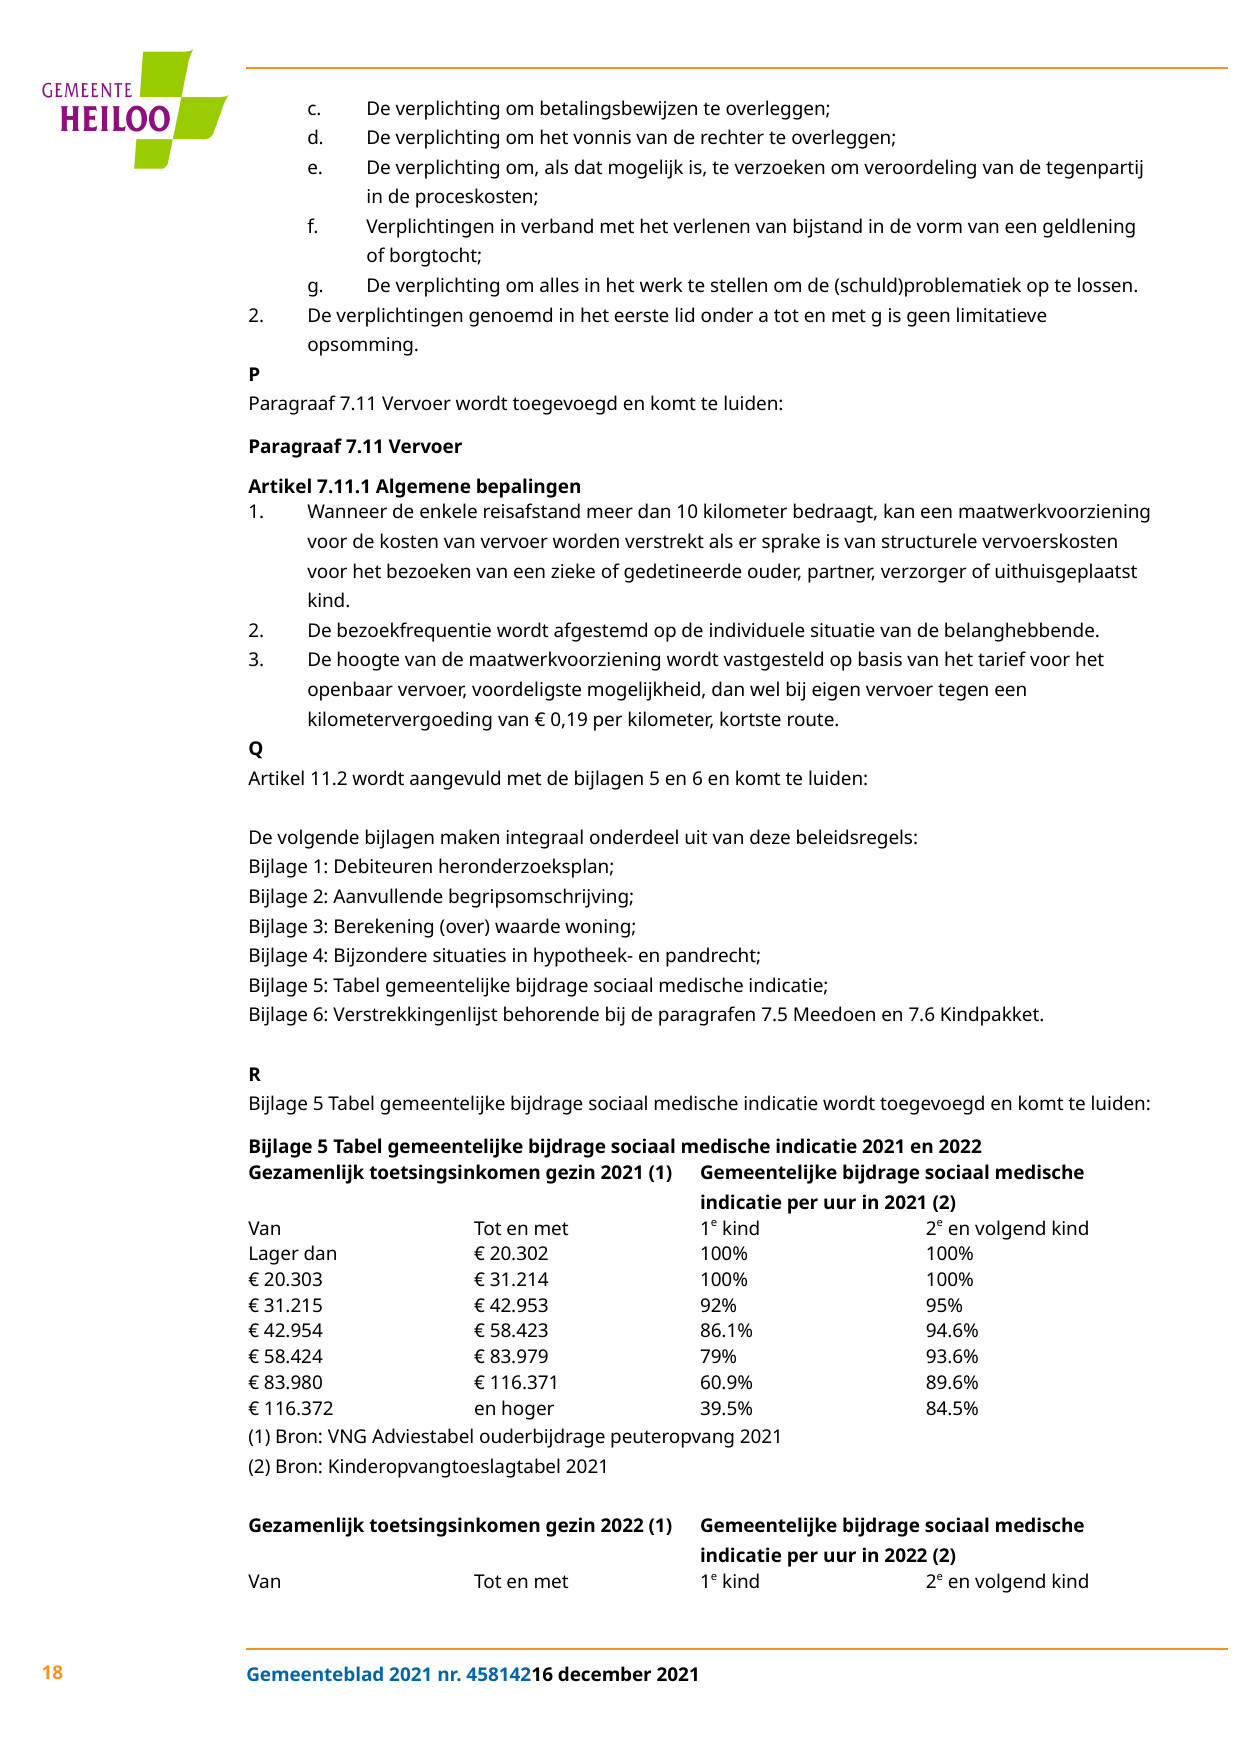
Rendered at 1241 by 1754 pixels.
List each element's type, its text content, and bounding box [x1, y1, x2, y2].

table_cell 100% [926, 1240, 1152, 1266]
list Verplichtingen in verband met het verlenen van bijstand in de vorm van een geldlening of borgtocht; [307, 213, 1152, 268]
table_header Gemeentelijke bijdrage sociaal medische indicatie per uur in 2021 (2) [700, 1159, 1152, 1215]
text Bijlage 4: Bijzondere situaties in hypotheek- en pandrecht; [248, 942, 1152, 968]
text (2) Bron: Kinderopvangtoeslagtabel 2021 [248, 1453, 1152, 1479]
table_cell en hoger [474, 1395, 700, 1421]
table_cell 1e kind [700, 1568, 926, 1594]
text Bijlage 6: Verstrekkingenlijst behorende bij de paragrafen 7.5 Meedoen en 7.6 Kindpakket. [248, 1002, 1152, 1027]
text Bijlage 5 Tabel gemeentelijke bijdrage sociaal medische indicatie wordt toegevoegd en komt te luiden: [248, 1090, 1152, 1116]
table_cell € 83.980 [248, 1369, 474, 1395]
text R [248, 1061, 1152, 1087]
text Paragraaf 7.11 Vervoer [248, 434, 1152, 459]
table_cell € 58.423 [474, 1318, 700, 1343]
text Bijlage 5: Tabel gemeentelijke bijdrage sociaal medische indicatie; [248, 972, 1152, 998]
table_cell 39.5% [700, 1395, 926, 1421]
text P [248, 361, 1152, 387]
list De verplichting om het vonnis van de rechter te overleggen; [307, 124, 1152, 150]
table_cell 92% [700, 1292, 926, 1318]
table_cell Van [248, 1568, 474, 1594]
table_cell 95% [926, 1292, 1152, 1318]
list De verplichting om alles in het werk te stellen om de (schuld)problematiek op te lossen. [307, 272, 1152, 298]
table_cell 1e kind [700, 1215, 926, 1240]
text Artikel 11.2 wordt aangevuld met de bijlagen 5 en 6 en komt te luiden: [248, 765, 1152, 791]
list De verplichtingen genoemd in het eerste lid onder a tot en met g is geen limitatieve opsomming. [248, 302, 1152, 357]
table_cell € 42.954 [248, 1318, 474, 1343]
table_cell 79% [700, 1343, 926, 1369]
table_cell € 20.302 [474, 1240, 700, 1266]
table_header Gezamenlijk toetsingsinkomen gezin 2021 (1) [248, 1159, 700, 1215]
table_cell € 31.215 [248, 1292, 474, 1318]
table_cell Van [248, 1215, 474, 1240]
table_cell 100% [926, 1266, 1152, 1292]
table_cell 84.5% [926, 1395, 1152, 1421]
text Bijlage 5 Tabel gemeentelijke bijdrage sociaal medische indicatie 2021 en 2022 [248, 1133, 1152, 1159]
picture [41, 47, 231, 172]
table_cell 2e en volgend kind [926, 1568, 1152, 1594]
text Q [248, 735, 1152, 761]
table_cell 86.1% [700, 1318, 926, 1343]
list De hoogte van de maatwerkvoorziening wordt vastgesteld op basis van het tarief voor het openbaar vervoer, voordeligste mogelijkheid, dan wel bij eigen vervoer tegen een kilometervergoeding van € 0,19 per kilometer, kortste route. [248, 647, 1152, 732]
list Wanneer de enkele reisafstand meer dan 10 kilometer bedraagt, kan een maatwerkvoorziening voor de kosten van vervoer worden verstrekt als er sprake is van structurele vervoerskosten voor het bezoeken van een zieke of gedetineerde ouder, partner, verzorger of uithuisgeplaatst kind. [248, 499, 1152, 613]
table_cell € 116.371 [474, 1369, 700, 1395]
table_cell € 20.303 [248, 1266, 474, 1292]
table_cell € 31.214 [474, 1266, 700, 1292]
table_cell € 116.372 [248, 1395, 474, 1421]
table_cell € 58.424 [248, 1343, 474, 1369]
text De volgende bijlagen maken integraal onderdeel uit van deze beleidsregels: [248, 824, 1152, 850]
text Paragraaf 7.11 Vervoer wordt toegevoegd en komt te luiden: [248, 391, 1152, 416]
table_header Gezamenlijk toetsingsinkomen gezin 2022 (1) [248, 1513, 700, 1568]
table_cell 89.6% [926, 1369, 1152, 1395]
list De verplichting om, als dat mogelijk is, te verzoeken om veroordeling van de tegenpartij in de proceskosten; [307, 154, 1152, 209]
table_cell 100% [700, 1266, 926, 1292]
table_cell € 42.953 [474, 1292, 700, 1318]
table_cell 2e en volgend kind [926, 1215, 1152, 1240]
list De bezoekfrequentie wordt afgestemd op de individuele situatie van de belanghebbende. [248, 617, 1152, 643]
text (1) Bron: VNG Adviestabel ouderbijdrage peuteropvang 2021 [248, 1424, 1152, 1449]
table_cell Lager dan [248, 1240, 474, 1266]
table_cell 60.9% [700, 1369, 926, 1395]
text Artikel 7.11.1 Algemene bepalingen [248, 473, 1152, 499]
table_cell 94.6% [926, 1318, 1152, 1343]
table_cell 100% [700, 1240, 926, 1266]
table_cell € 83.979 [474, 1343, 700, 1369]
text Bijlage 1: Debiteuren heronderzoeksplan; [248, 854, 1152, 879]
table_cell Tot en met [474, 1568, 700, 1594]
text Bijlage 3: Berekening (over) waarde woning; [248, 913, 1152, 939]
text Bijlage 2: Aanvullende begripsomschrijving; [248, 883, 1152, 909]
table_cell Tot en met [474, 1215, 700, 1240]
table_header Gemeentelijke bijdrage sociaal medische indicatie per uur in 2022 (2) [700, 1513, 1152, 1568]
table_cell 93.6% [926, 1343, 1152, 1369]
list De verplichting om betalingsbewijzen te overleggen; [307, 95, 1152, 121]
